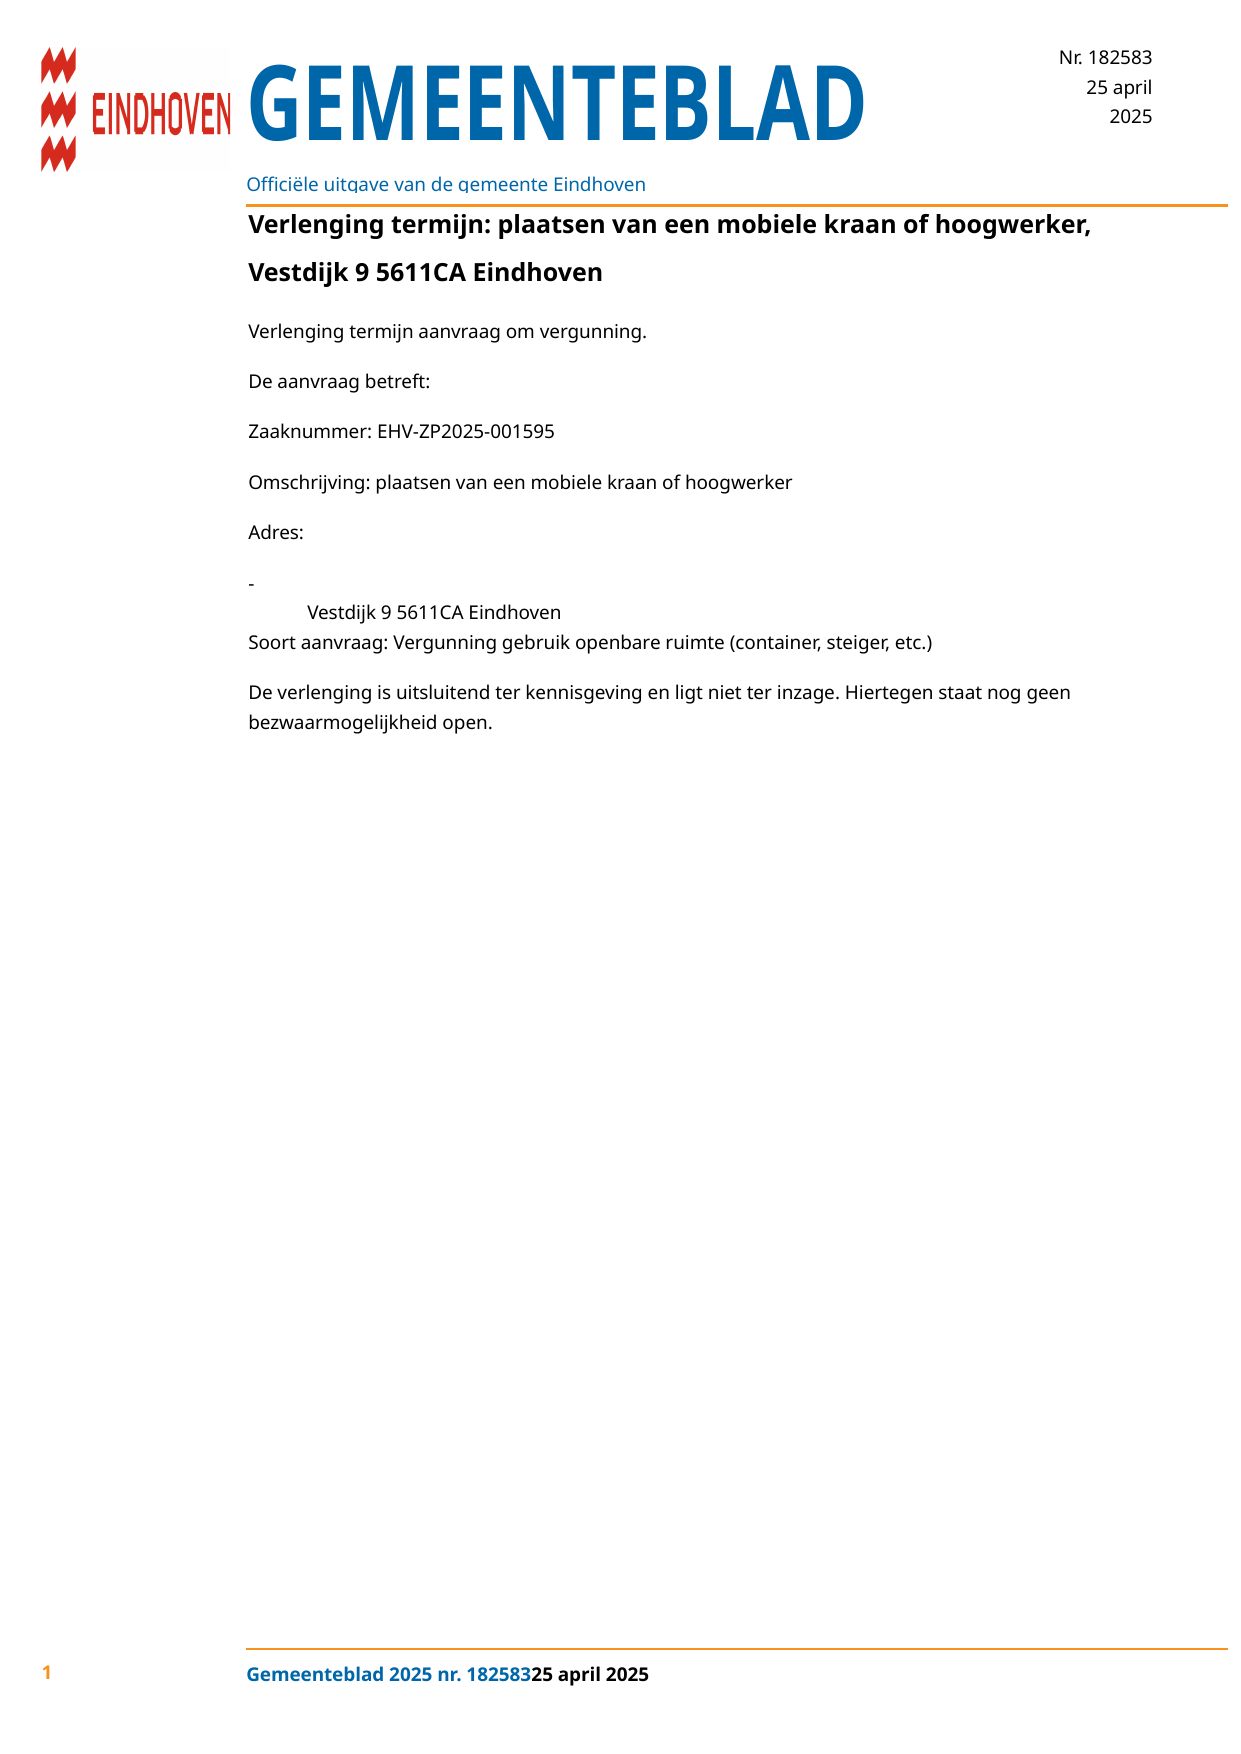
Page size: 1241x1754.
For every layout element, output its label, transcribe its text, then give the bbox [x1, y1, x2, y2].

text Omschrijving: plaatsen van een mobiele kraan of hoogwerker [248, 469, 1152, 495]
text Adres: [248, 519, 1152, 545]
picture [41, 47, 231, 172]
text De aanvraag betreft: [248, 368, 1152, 394]
text Verlenging termijn: plaatsen van een mobiele kraan of hoogwerker, Vestdijk 9 5611CA Eindhoven [248, 207, 1152, 288]
text Soort aanvraag: Vergunning gebruik openbare ruimte (container, steiger, etc.) [248, 629, 1152, 655]
text De verlenging is uitsluitend ter kennisgeving en ligt niet ter inzage. Hiertegen staat nog geen bezwaarmogelijkheid open. [248, 679, 1152, 735]
text Zaaknummer: EHV-ZP2025-001595 [248, 419, 1152, 444]
text Verlenging termijn aanvraag om vergunning. [248, 318, 1152, 344]
list Vestdijk 9 5611CA Eindhoven [248, 599, 1152, 625]
